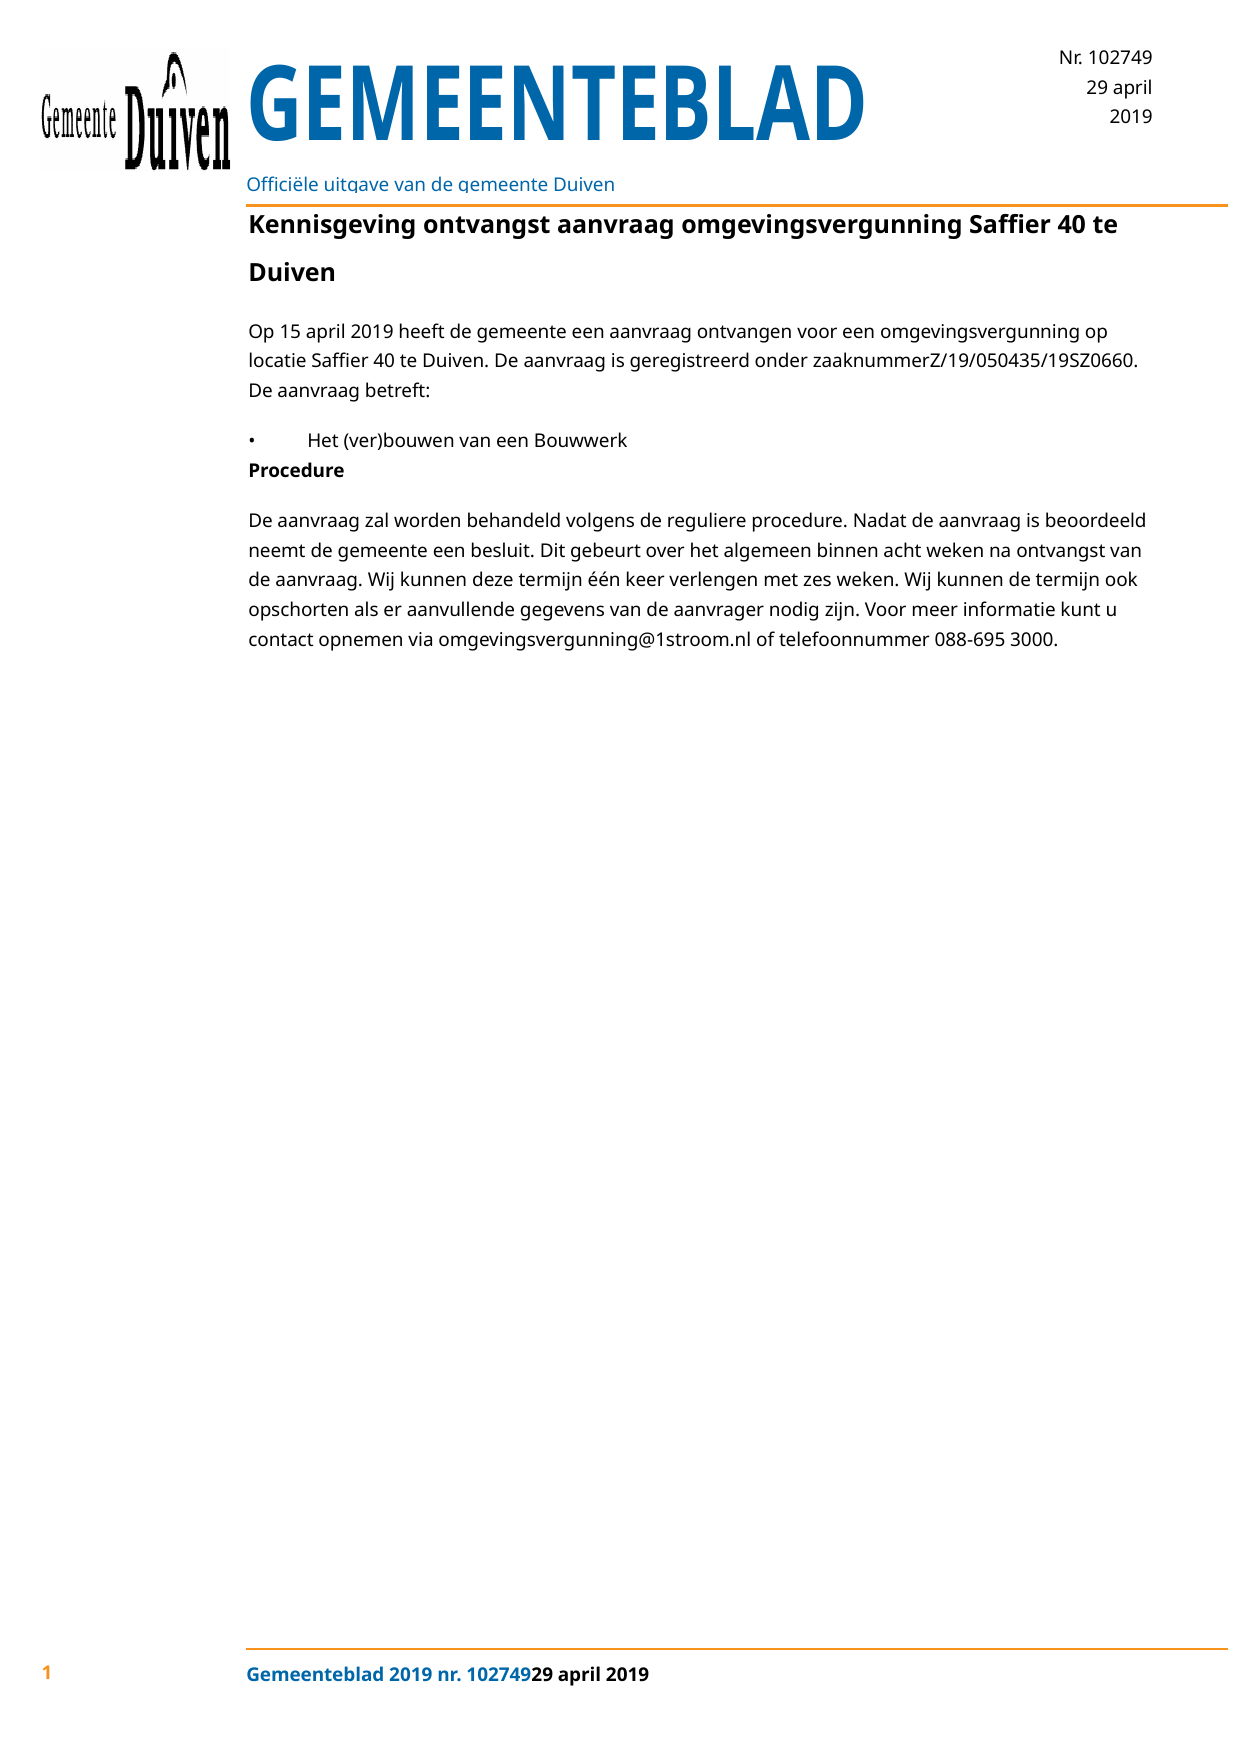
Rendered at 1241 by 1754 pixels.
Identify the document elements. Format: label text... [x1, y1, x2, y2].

text De aanvraag zal worden behandeld volgens de reguliere procedure. Nadat de aanvraag is beoordeeld neemt de gemeente een besluit. Dit gebeurt over het algemeen binnen acht weken na ontvangst van de aanvraag. Wij kunnen deze termijn één keer verlengen met zes weken. Wij kunnen de termijn ook opschorten als er aanvullende gegevens van de aanvrager nodig zijn. Voor meer informatie kunt u contact opnemen via omgevingsvergunning@1stroom.nl of telefoonnummer 088-695 3000. [248, 507, 1152, 652]
text Kennisgeving ontvangst aanvraag omgevingsvergunning Saffier 40 te Duiven [248, 207, 1152, 288]
text Procedure [248, 457, 1152, 483]
text Op 15 april 2019 heeft de gemeente een aanvraag ontvangen voor een omgevingsvergunning op locatie Saffier 40 te Duiven. De aanvraag is geregistreerd onder zaaknummerZ/19/050435/19SZ0660. De aanvraag betreft: [248, 318, 1152, 403]
list Het (ver)bouwen van een Bouwwerk [248, 427, 1152, 453]
picture [41, 47, 231, 172]
